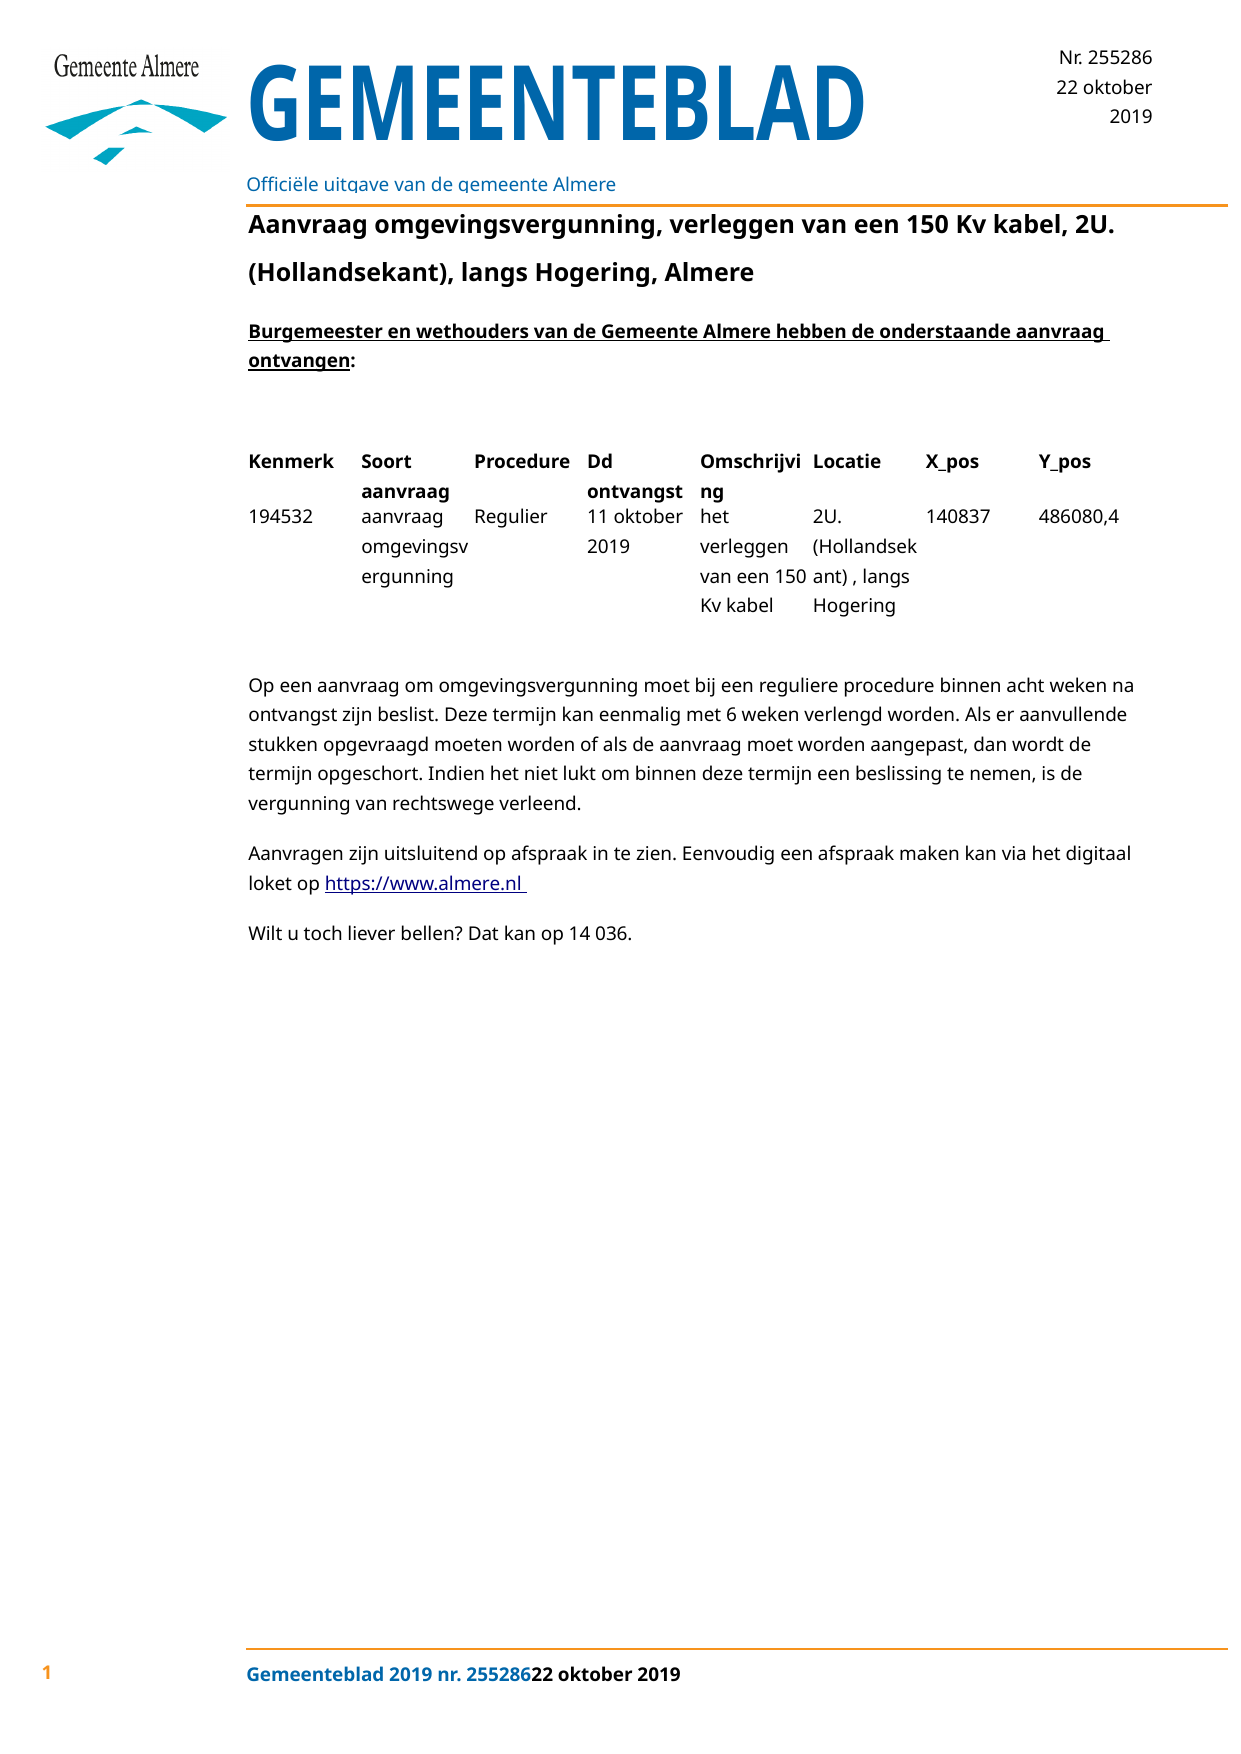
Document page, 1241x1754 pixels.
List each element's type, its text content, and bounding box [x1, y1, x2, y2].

text Op een aanvraag om omgevingsvergunning moet bij een reguliere procedure binnen acht weken na ontvangst zijn beslist. Deze termijn kan eenmalig met 6 weken verlengd worden. Als er aanvullende stukken opgevraagd moeten worden of als de aanvraag moet worden aangepast, dan wordt de termijn opgeschort. Indien het niet lukt om binnen deze termijn een beslissing te nemen, is de vergunning van rechtswege verleend. [248, 672, 1152, 816]
table_header Soort aanvraag [361, 449, 474, 504]
text Wilt u toch liever bellen? Dat kan op 14 036. [248, 921, 1152, 946]
table_header Omschrijving [700, 449, 813, 504]
table_cell 140837 [926, 504, 1038, 618]
text Aanvragen zijn uitsluitend op afspraak in te zien. Eenvoudig een afspraak maken kan via het digitaal loket op https://www.almere.nl [248, 841, 1152, 896]
table_header X_pos [926, 449, 1038, 504]
table_header Dd ontvangst [587, 449, 700, 504]
picture [41, 47, 231, 172]
table_cell 2U. (Hollandsekant) , langs Hogering [813, 504, 926, 618]
table_cell het verleggen van een 150 Kv kabel [700, 504, 813, 618]
text Burgemeester en wethouders van de Gemeente Almere hebben de onderstaande aanvraag ontvangen: [248, 318, 1152, 373]
table_header Y_pos [1039, 449, 1152, 504]
text Aanvraag omgevingsvergunning, verleggen van een 150 Kv kabel, 2U. (Hollandsekant), langs Hogering, Almere [248, 207, 1152, 288]
table_cell 11 oktober 2019 [587, 504, 700, 618]
table_header Locatie [813, 449, 926, 504]
table_cell aanvraag omgevingsvergunning [361, 504, 474, 618]
table_header Kenmerk [248, 449, 361, 504]
table_cell 486080,4 [1039, 504, 1152, 618]
table_cell 194532 [248, 504, 361, 618]
table_header Procedure [474, 449, 587, 504]
table_cell Regulier [474, 504, 587, 618]
